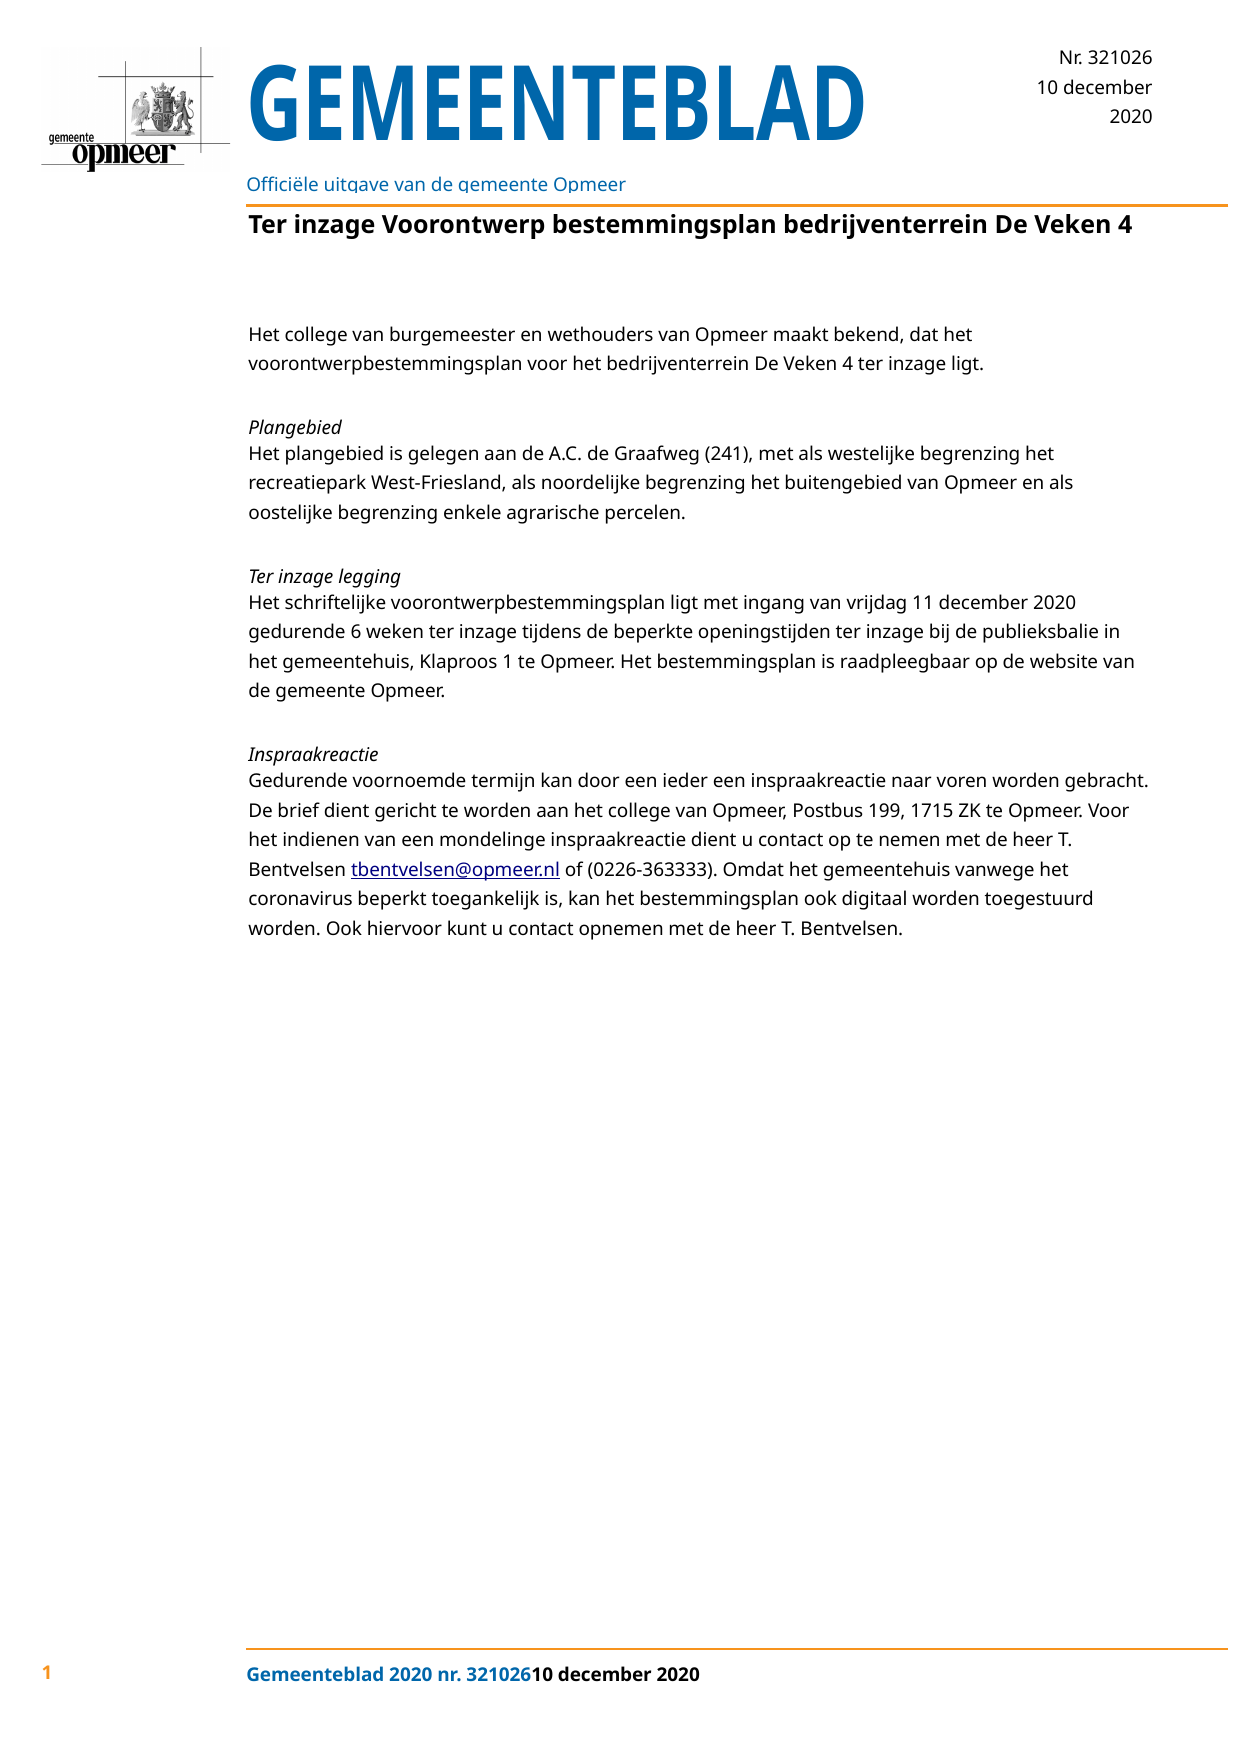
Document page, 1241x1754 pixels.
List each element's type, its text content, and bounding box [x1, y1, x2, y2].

text Plangebied [248, 414, 1152, 440]
text Het plangebied is gelegen aan de A.C. de Graafweg (241), met als westelijke begrenzing het recreatiepark West-Friesland, als noordelijke begrenzing het buitengebied van Opmeer en als oostelijke begrenzing enkele agrarische percelen. [248, 440, 1152, 525]
picture [41, 47, 231, 172]
text Ter inzage Voorontwerp bestemmingsplan bedrijventerrein De Veken 4 [248, 207, 1152, 241]
text Ter inzage legging [248, 563, 1152, 589]
text Gedurende voornoemde termijn kan door een ieder een inspraakreactie naar voren worden gebracht. De brief dient gericht te worden aan het college van Opmeer, Postbus 199, 1715 ZK te Opmeer. Voor het indienen van een mondelinge inspraakreactie dient u contact op te nemen met de heer T. Bentvelsen tbentvelsen@opmeer.nl of (0226-363333). Omdat het gemeentehuis vanwege het coronavirus beperkt toegankelijk is, kan het bestemmingsplan ook digitaal worden toegestuurd worden. Ook hiervoor kunt u contact opnemen met de heer T. Bentvelsen. [248, 767, 1152, 941]
text Het college van burgemeester en wethouders van Opmeer maakt bekend, dat het voorontwerpbestemmingsplan voor het bedrijventerrein De Veken 4 ter inzage ligt. [248, 321, 1152, 376]
text Inspraakreactie [248, 742, 1152, 767]
text Het schriftelijke voorontwerpbestemmingsplan ligt met ingang van vrijdag 11 december 2020 gedurende 6 weken ter inzage tijdens de beperkte openingstijden ter inzage bij de publieksbalie in het gemeentehuis, Klaproos 1 te Opmeer. Het bestemmingsplan is raadpleegbaar op de website van de gemeente Opmeer. [248, 589, 1152, 703]
